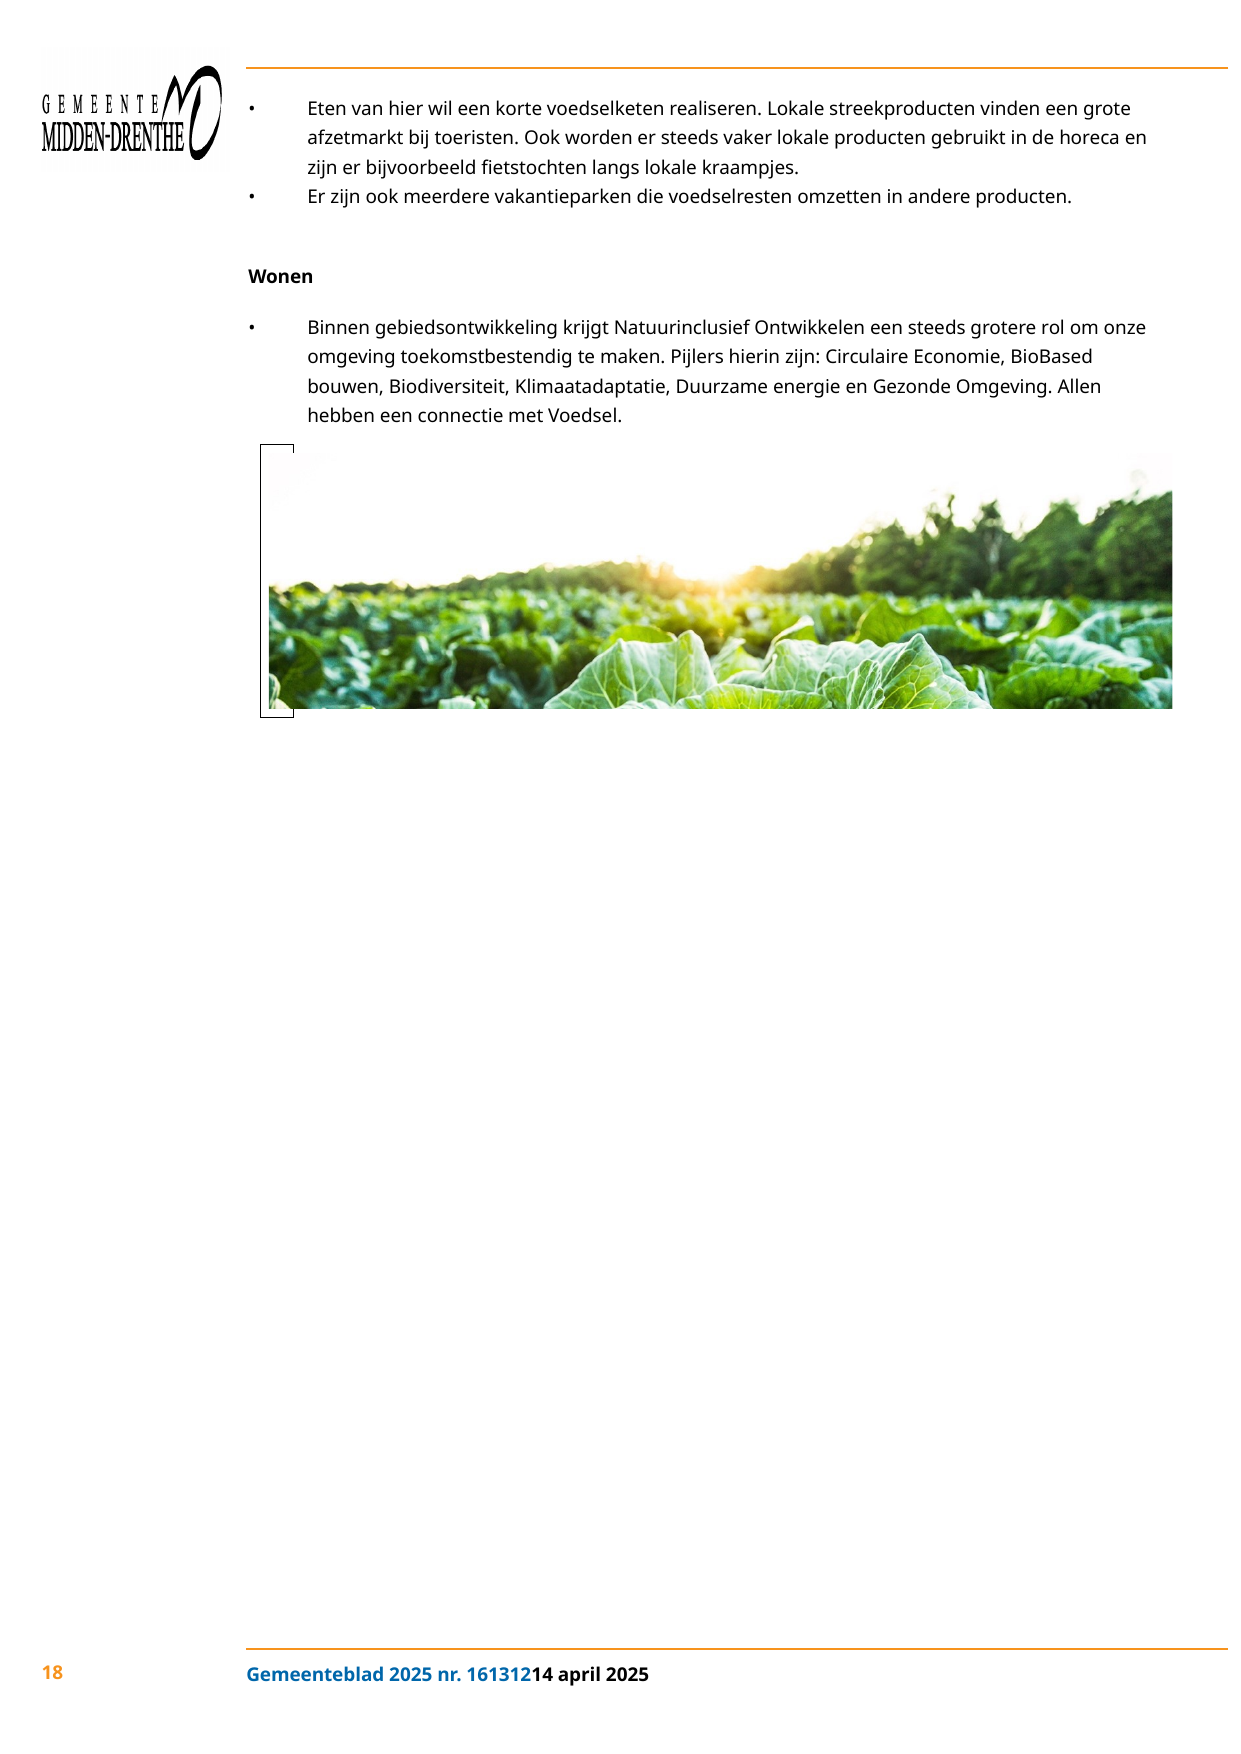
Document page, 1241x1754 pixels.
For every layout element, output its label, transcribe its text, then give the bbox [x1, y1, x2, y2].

picture [268, 453, 1173, 709]
picture [41, 47, 231, 172]
text Wonen [248, 263, 1152, 289]
list Er zijn ook meerdere vakantieparken die voedselresten omzetten in andere producten. [248, 183, 1152, 209]
list Eten van hier wil een korte voedselketen realiseren. Lokale streekproducten vinden een grote afzetmarkt bij toeristen. Ook worden er steeds vaker lokale producten gebruikt in de horeca en zijn er bijvoorbeeld fietstochten langs lokale kraampjes. [248, 95, 1152, 180]
list Binnen gebiedsontwikkeling krijgt Natuurinclusief Ontwikkelen een steeds grotere rol om onze omgeving toekomstbestendig te maken. Pijlers hierin zijn: Circulaire Economie, BioBased bouwen, Biodiversiteit, Klimaatadaptatie, Duurzame energie en Gezonde Omgeving. Allen hebben een connectie met Voedsel. [248, 314, 1152, 428]
